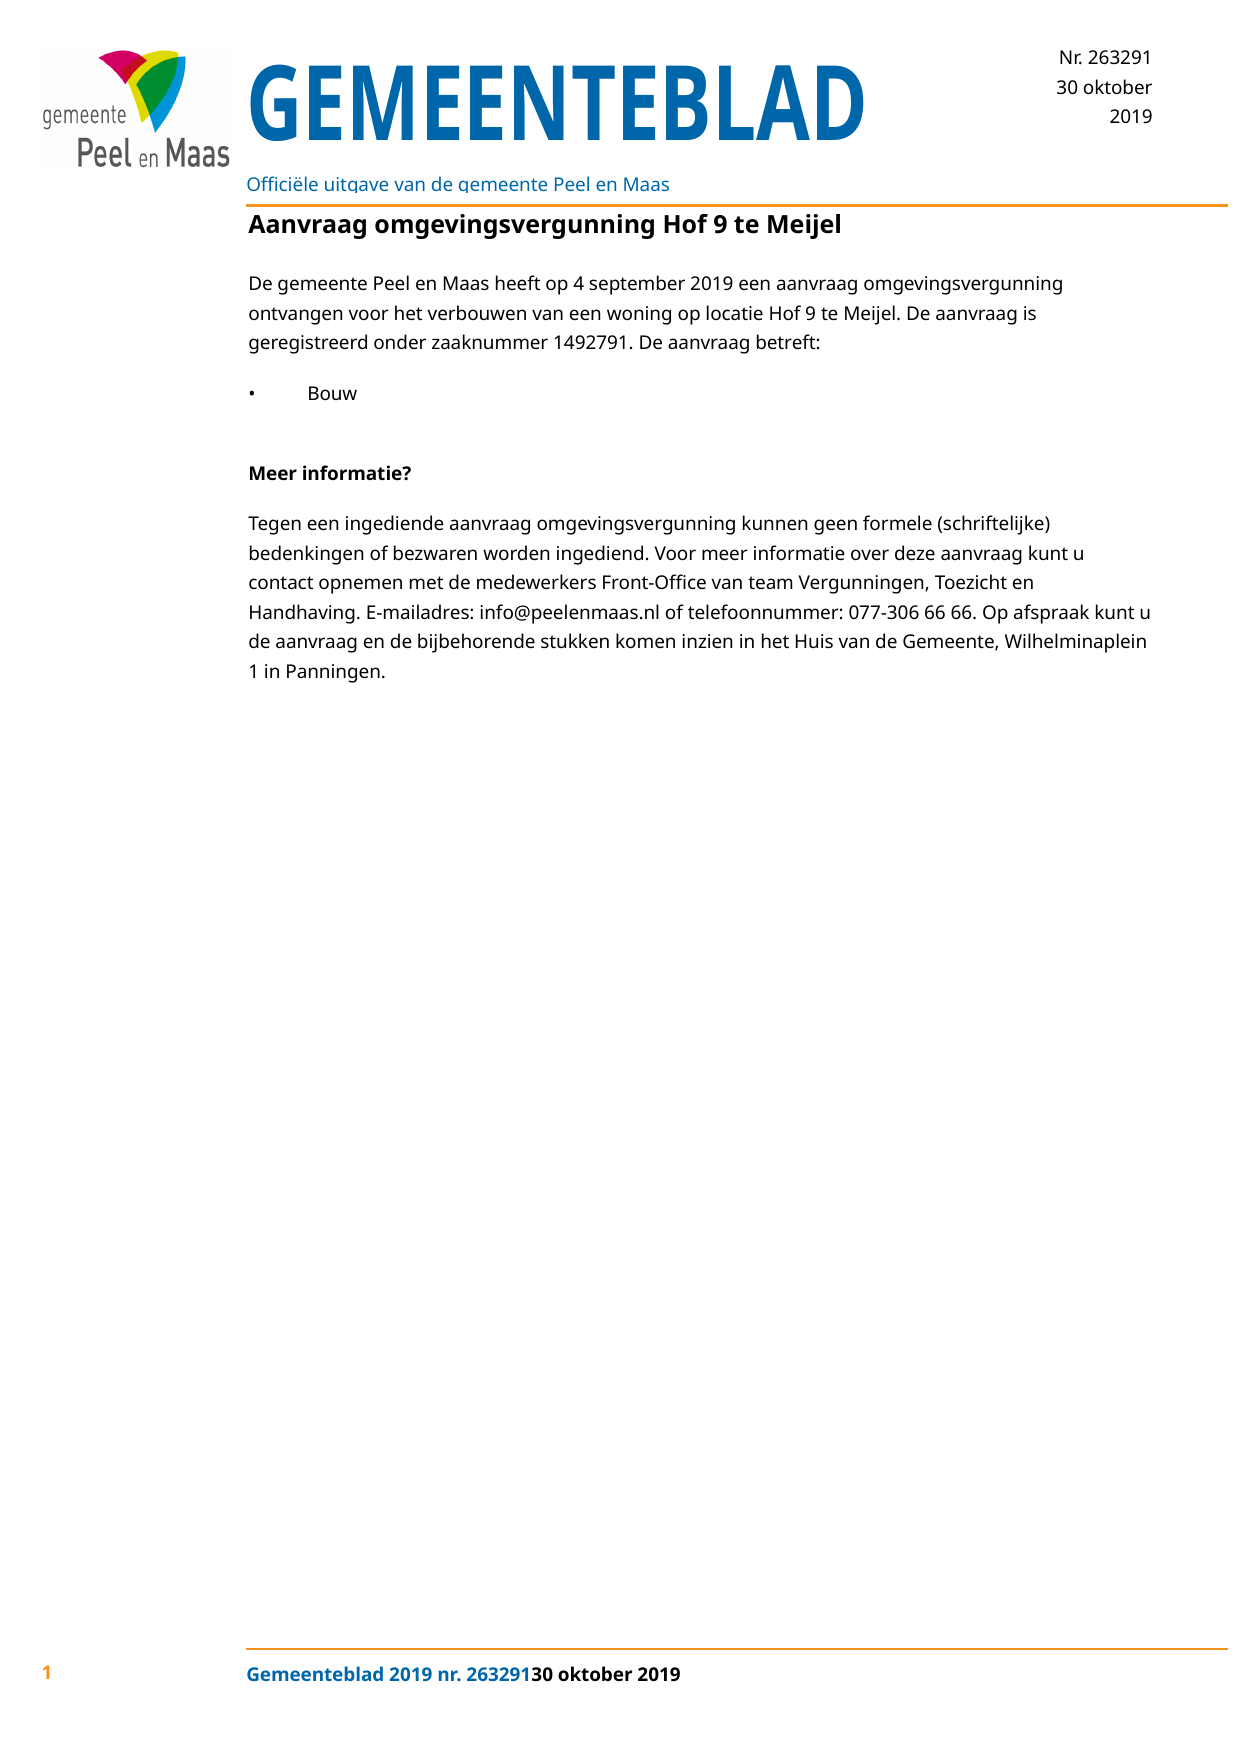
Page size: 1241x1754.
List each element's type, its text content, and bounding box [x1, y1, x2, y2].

text Tegen een ingediende aanvraag omgevingsvergunning kunnen geen formele (schriftelijke) bedenkingen of bezwaren worden ingediend. Voor meer informatie over deze aanvraag kunt u contact opnemen met de medewerkers Front-Office van team Vergunningen, Toezicht en Handhaving. E-mailadres: info@peelenmaas.nl of telefoonnummer: 077-306 66 66. Op afspraak kunt u de aanvraag en de bijbehorende stukken komen inzien in het Huis van de Gemeente, Wilhelminaplein 1 in Panningen. [248, 510, 1152, 684]
picture [41, 47, 231, 172]
list Bouw [248, 380, 1152, 406]
text Aanvraag omgevingsvergunning Hof 9 te Meijel [248, 207, 1152, 241]
text Meer informatie? [248, 460, 1152, 486]
text De gemeente Peel en Maas heeft op 4 september 2019 een aanvraag omgevingsvergunning ontvangen voor het verbouwen van een woning op locatie Hof 9 te Meijel. De aanvraag is geregistreerd onder zaaknummer 1492791. De aanvraag betreft: [248, 270, 1152, 355]
